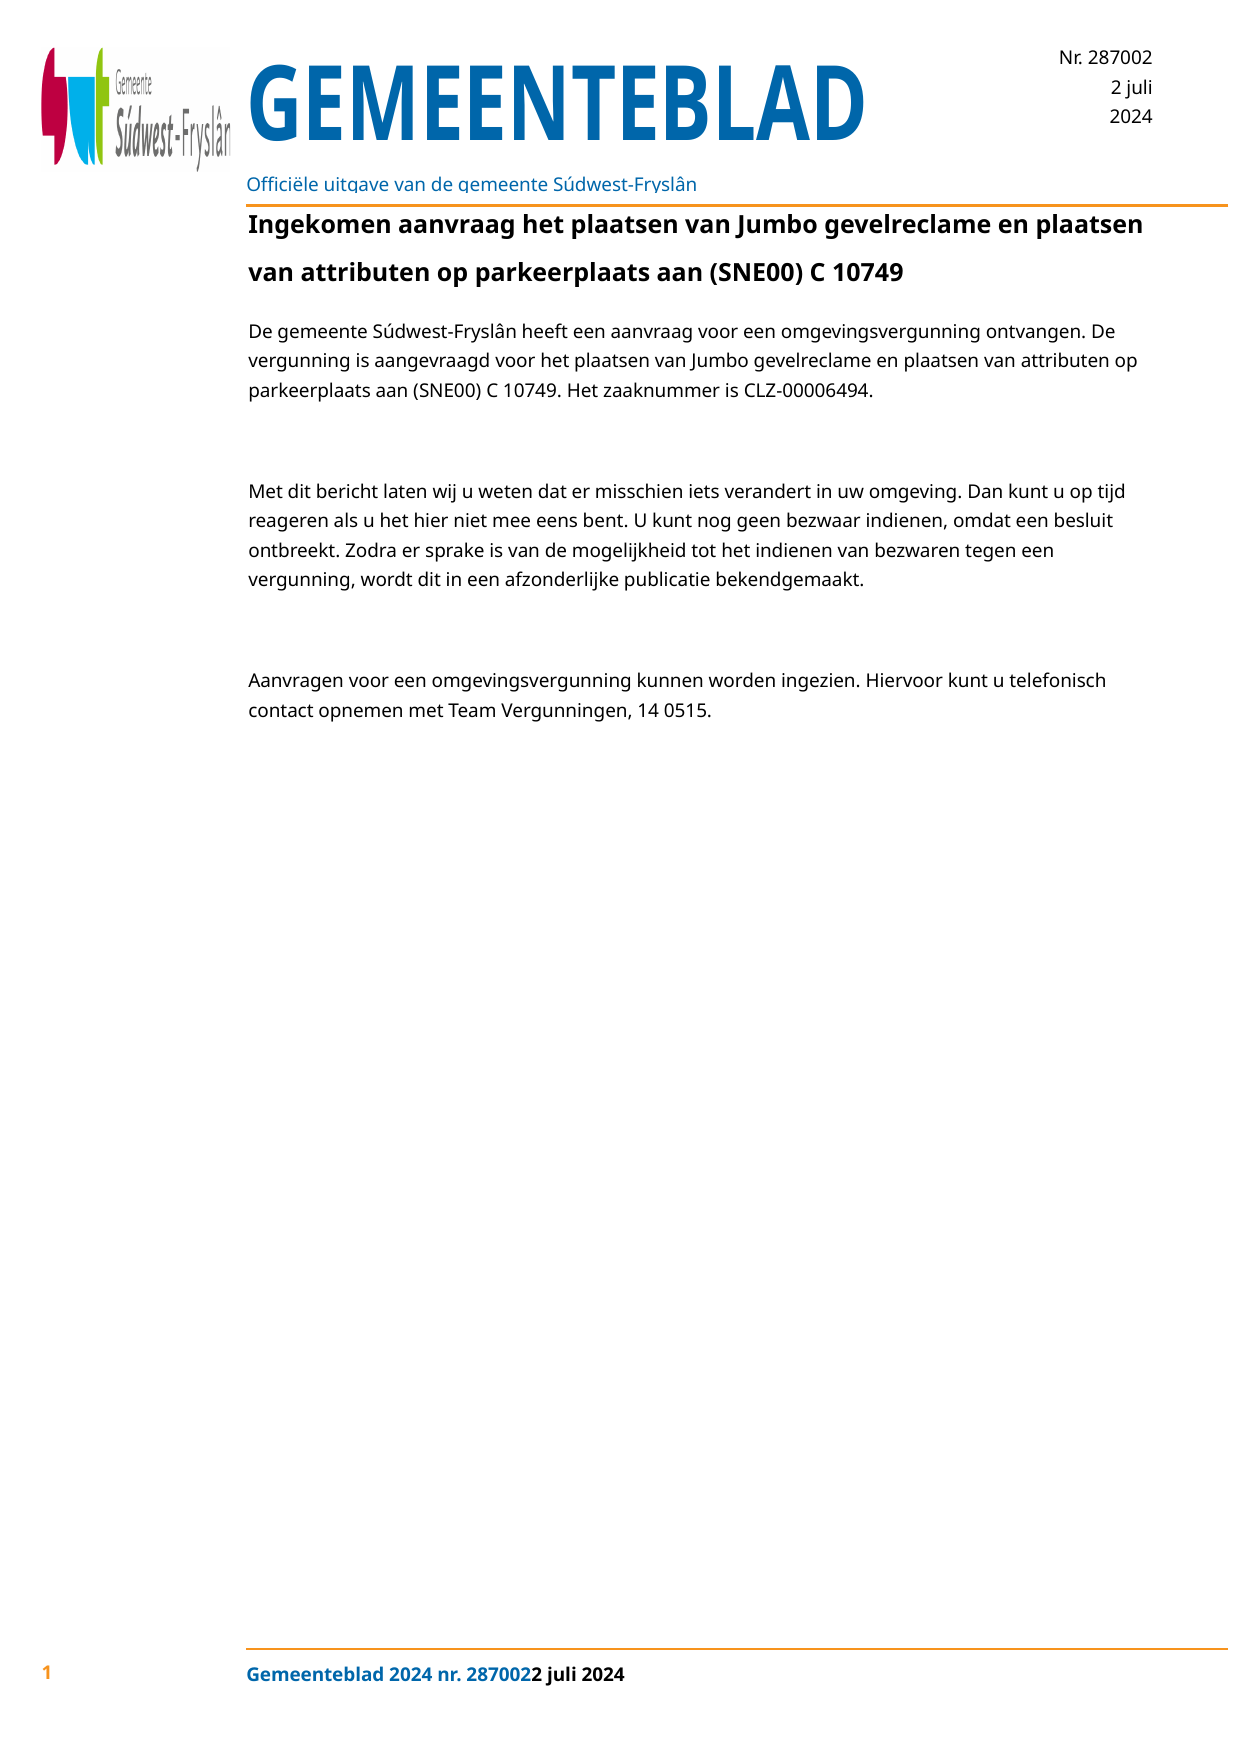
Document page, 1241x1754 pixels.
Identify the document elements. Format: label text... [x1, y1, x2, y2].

text Ingekomen aanvraag het plaatsen van Jumbo gevelreclame en plaatsen van attributen op parkeerplaats aan (SNE00) C 10749 [248, 207, 1152, 288]
text Met dit bericht laten wij u weten dat er misschien iets verandert in uw omgeving. Dan kunt u op tijd reageren als u het hier niet mee eens bent. U kunt nog geen bezwaar indienen, omdat een besluit ontbreekt. Zodra er sprake is van de mogelijkheid tot het indienen van bezwaren tegen een vergunning, wordt dit in een afzonderlijke publicatie bekendgemaakt. [248, 478, 1152, 592]
picture [41, 47, 231, 172]
text Aanvragen voor een omgevingsvergunning kunnen worden ingezien. Hiervoor kunt u telefonisch contact opnemen met Team Vergunningen, 14 0515. [248, 667, 1152, 723]
text De gemeente Súdwest-Fryslân heeft een aanvraag voor een omgevingsvergunning ontvangen. De vergunning is aangevraagd voor het plaatsen van Jumbo gevelreclame en plaatsen van attributen op parkeerplaats aan (SNE00) C 10749. Het zaaknummer is CLZ-00006494. [248, 318, 1152, 403]
